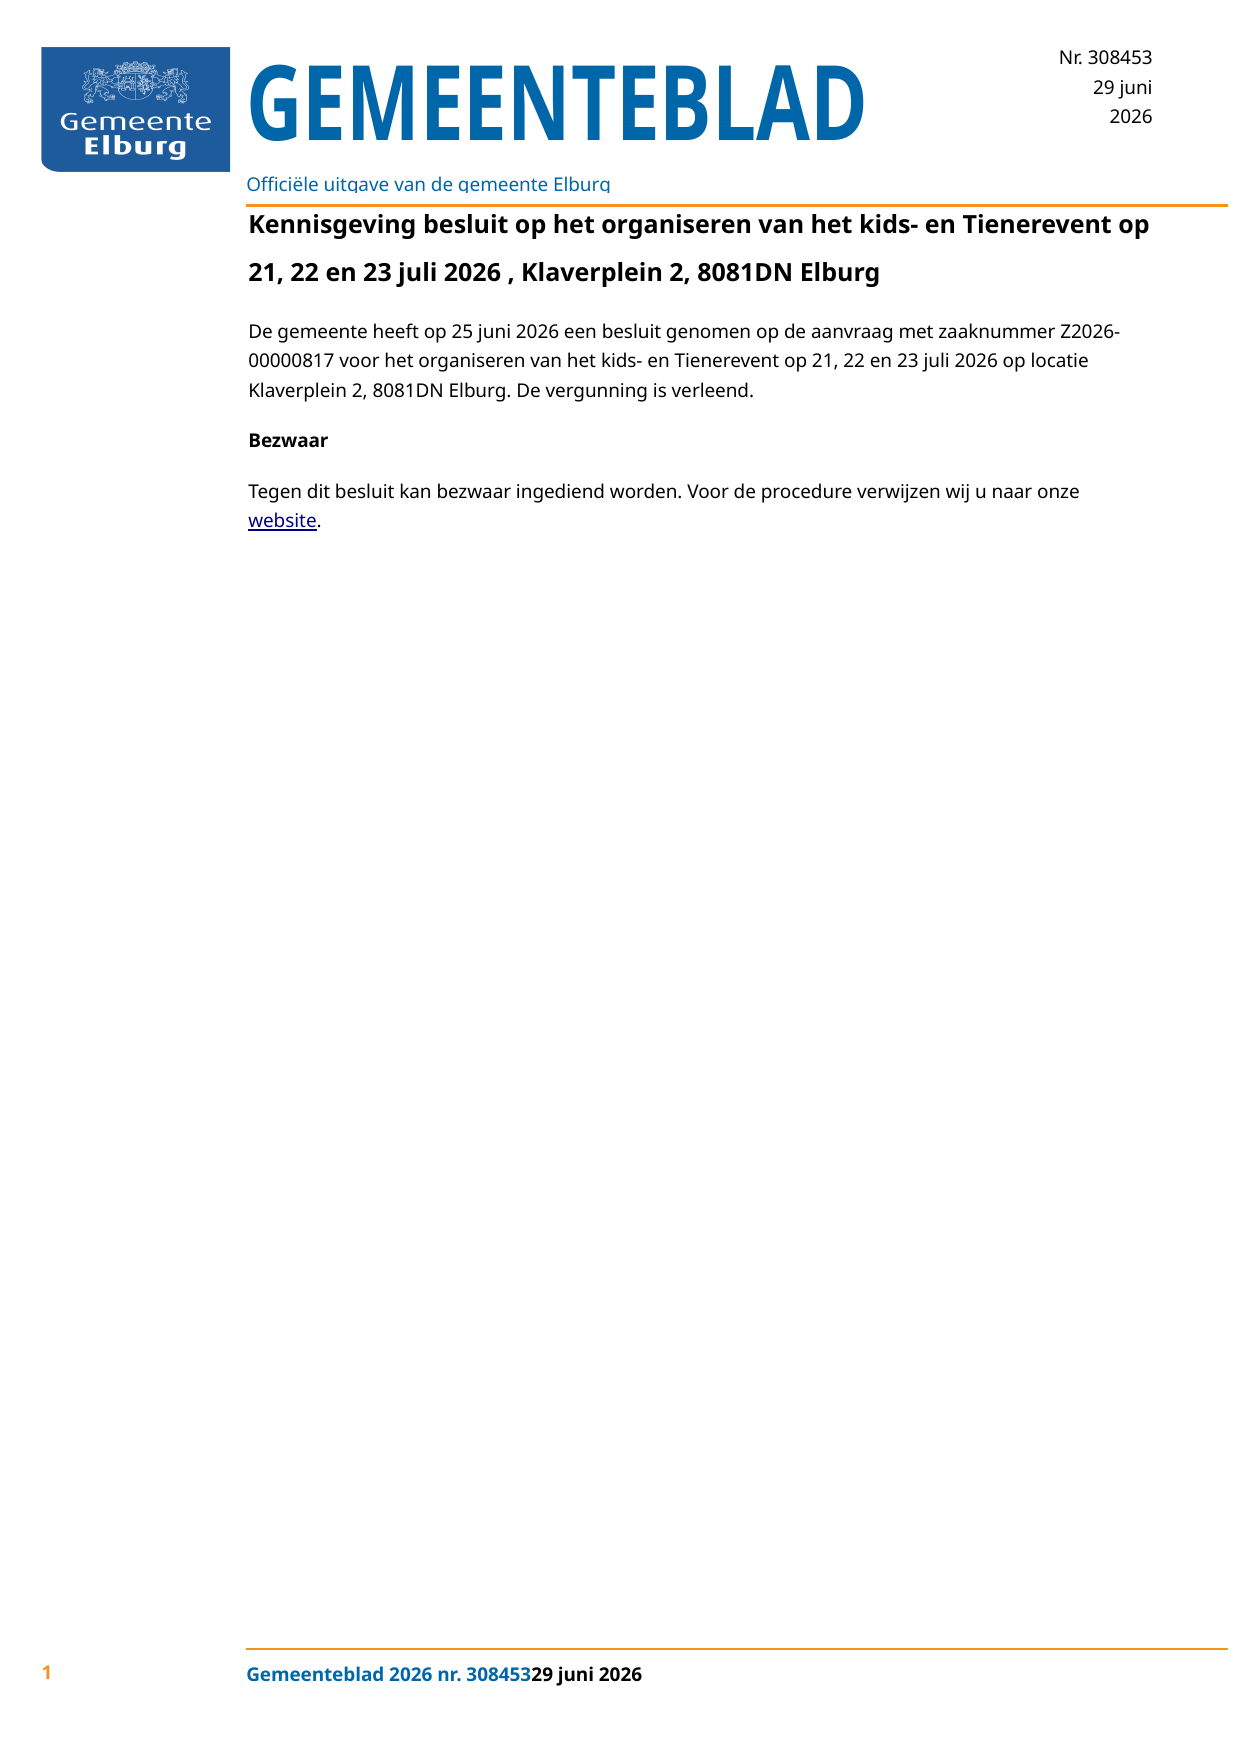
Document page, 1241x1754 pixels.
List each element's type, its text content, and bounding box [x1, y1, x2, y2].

text Bezwaar [248, 427, 1152, 453]
text Tegen dit besluit kan bezwaar ingediend worden. Voor de procedure verwijzen wij u naar onze website. [248, 478, 1152, 533]
picture [41, 47, 231, 172]
text Kennisgeving besluit op het organiseren van het kids- en Tienerevent op 21, 22 en 23 juli 2026 , Klaverplein 2, 8081DN Elburg [248, 207, 1152, 288]
text De gemeente heeft op 25 juni 2026 een besluit genomen op de aanvraag met zaaknummer Z2026-00000817 voor het organiseren van het kids- en Tienerevent op 21, 22 en 23 juli 2026 op locatie Klaverplein 2, 8081DN Elburg. De vergunning is verleend. [248, 318, 1152, 403]
